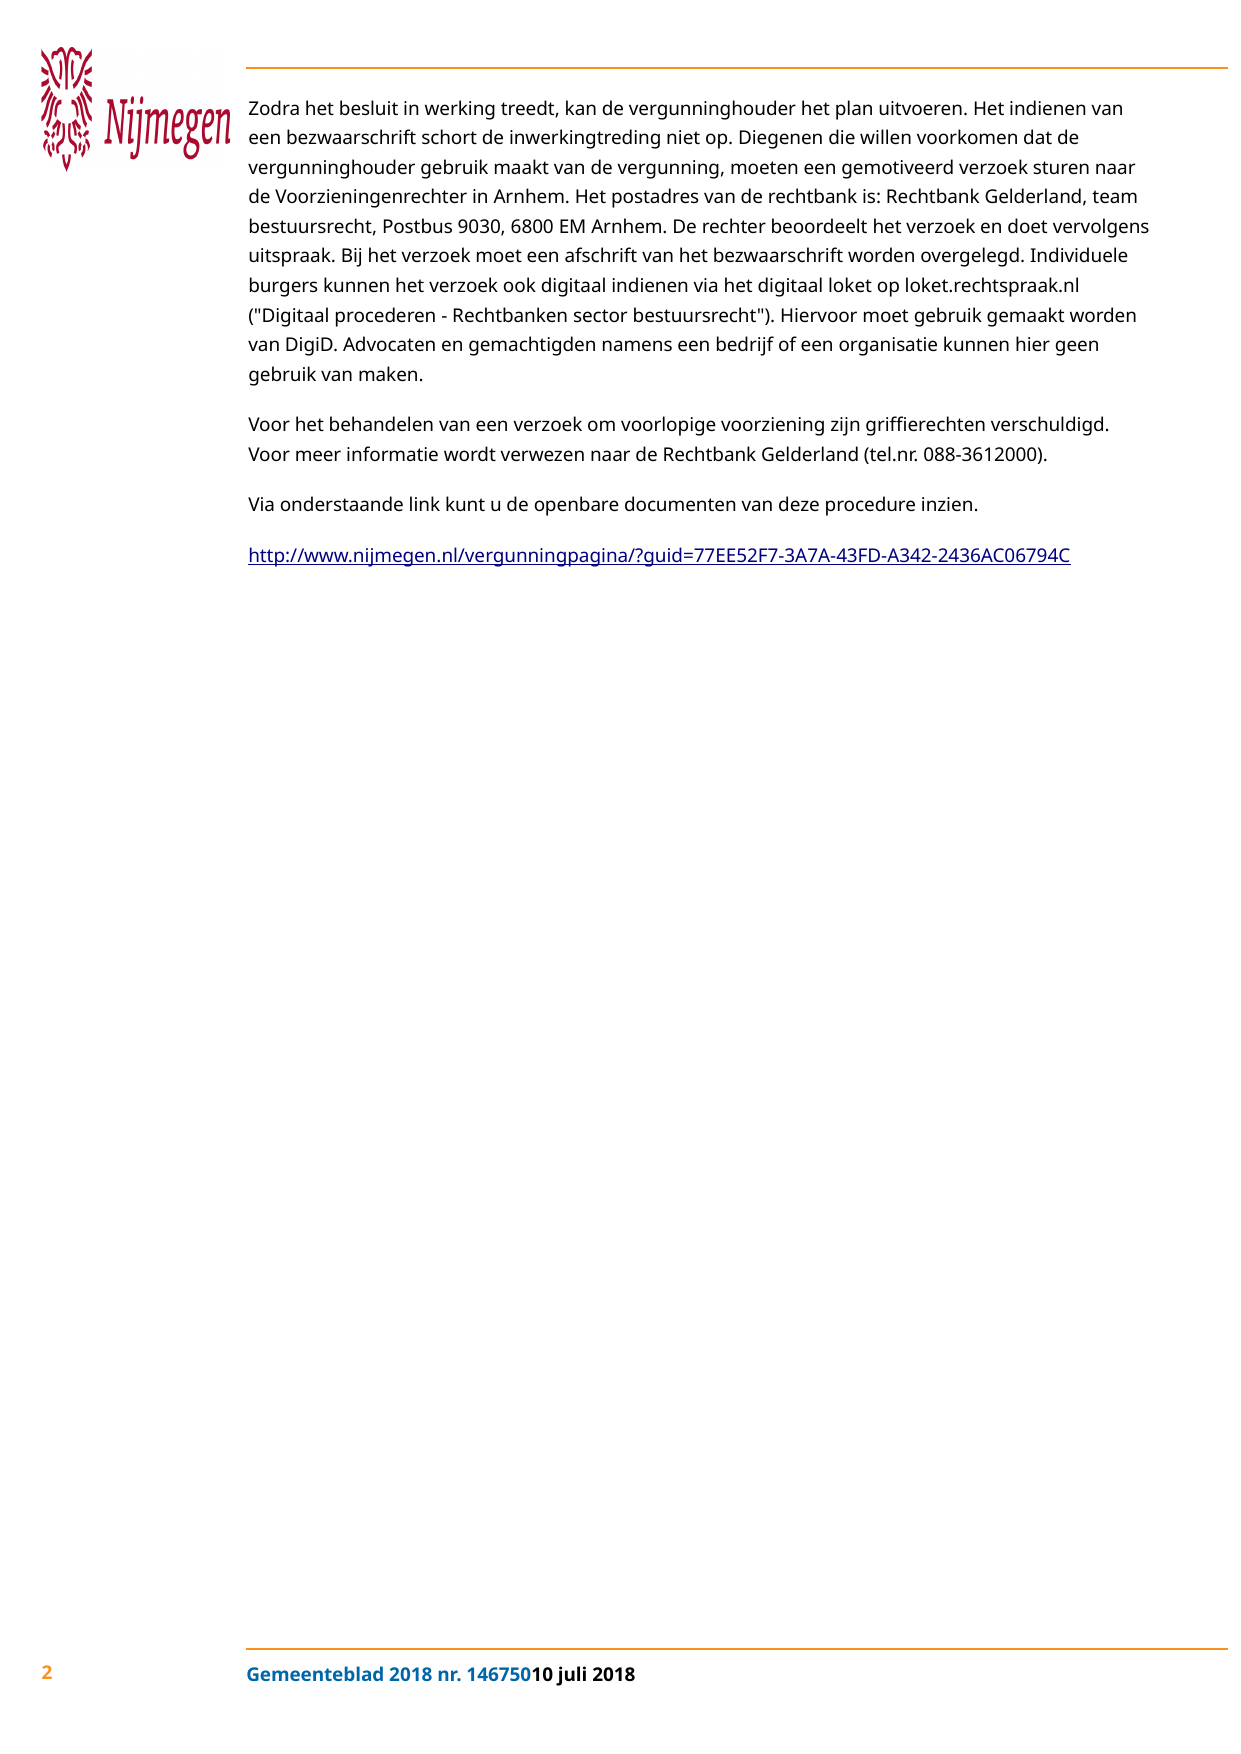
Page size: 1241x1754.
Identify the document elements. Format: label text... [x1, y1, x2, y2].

text Zodra het besluit in werking treedt, kan de vergunninghouder het plan uitvoeren. Het indienen van een bezwaarschrift schort de inwerkingtreding niet op. Diegenen die willen voorkomen dat de vergunninghouder gebruik maakt van de vergunning, moeten een gemotiveerd verzoek sturen naar de Voorzieningenrechter in Arnhem. Het postadres van de rechtbank is: Rechtbank Gelderland, team bestuursrecht, Postbus 9030, 6800 EM Arnhem. De rechter beoordeelt het verzoek en doet vervolgens uitspraak. Bij het verzoek moet een afschrift van het bezwaarschrift worden overgelegd. Individuele burgers kunnen het verzoek ook digitaal indienen via het digitaal loket op loket.rechtspraak.nl ("Digitaal procederen - Rechtbanken sector bestuursrecht"). Hiervoor moet gebruik gemaakt worden van DigiD. Advocaten en gemachtigden namens een bedrijf of een organisatie kunnen hier geen gebruik van maken. [248, 95, 1152, 387]
text Via onderstaande link kunt u de openbare documenten van deze procedure inzien. [248, 491, 1152, 517]
text http://www.nijmegen.nl/vergunningpagina/?guid=77EE52F7-3A7A-43FD-A342-2436AC06794C [248, 542, 1152, 568]
text Voor het behandelen van een verzoek om voorlopige voorziening zijn griffierechten verschuldigd. Voor meer informatie wordt verwezen naar de Rechtbank Gelderland (tel.nr. 088-3612000). [248, 411, 1152, 467]
picture [41, 47, 231, 172]
